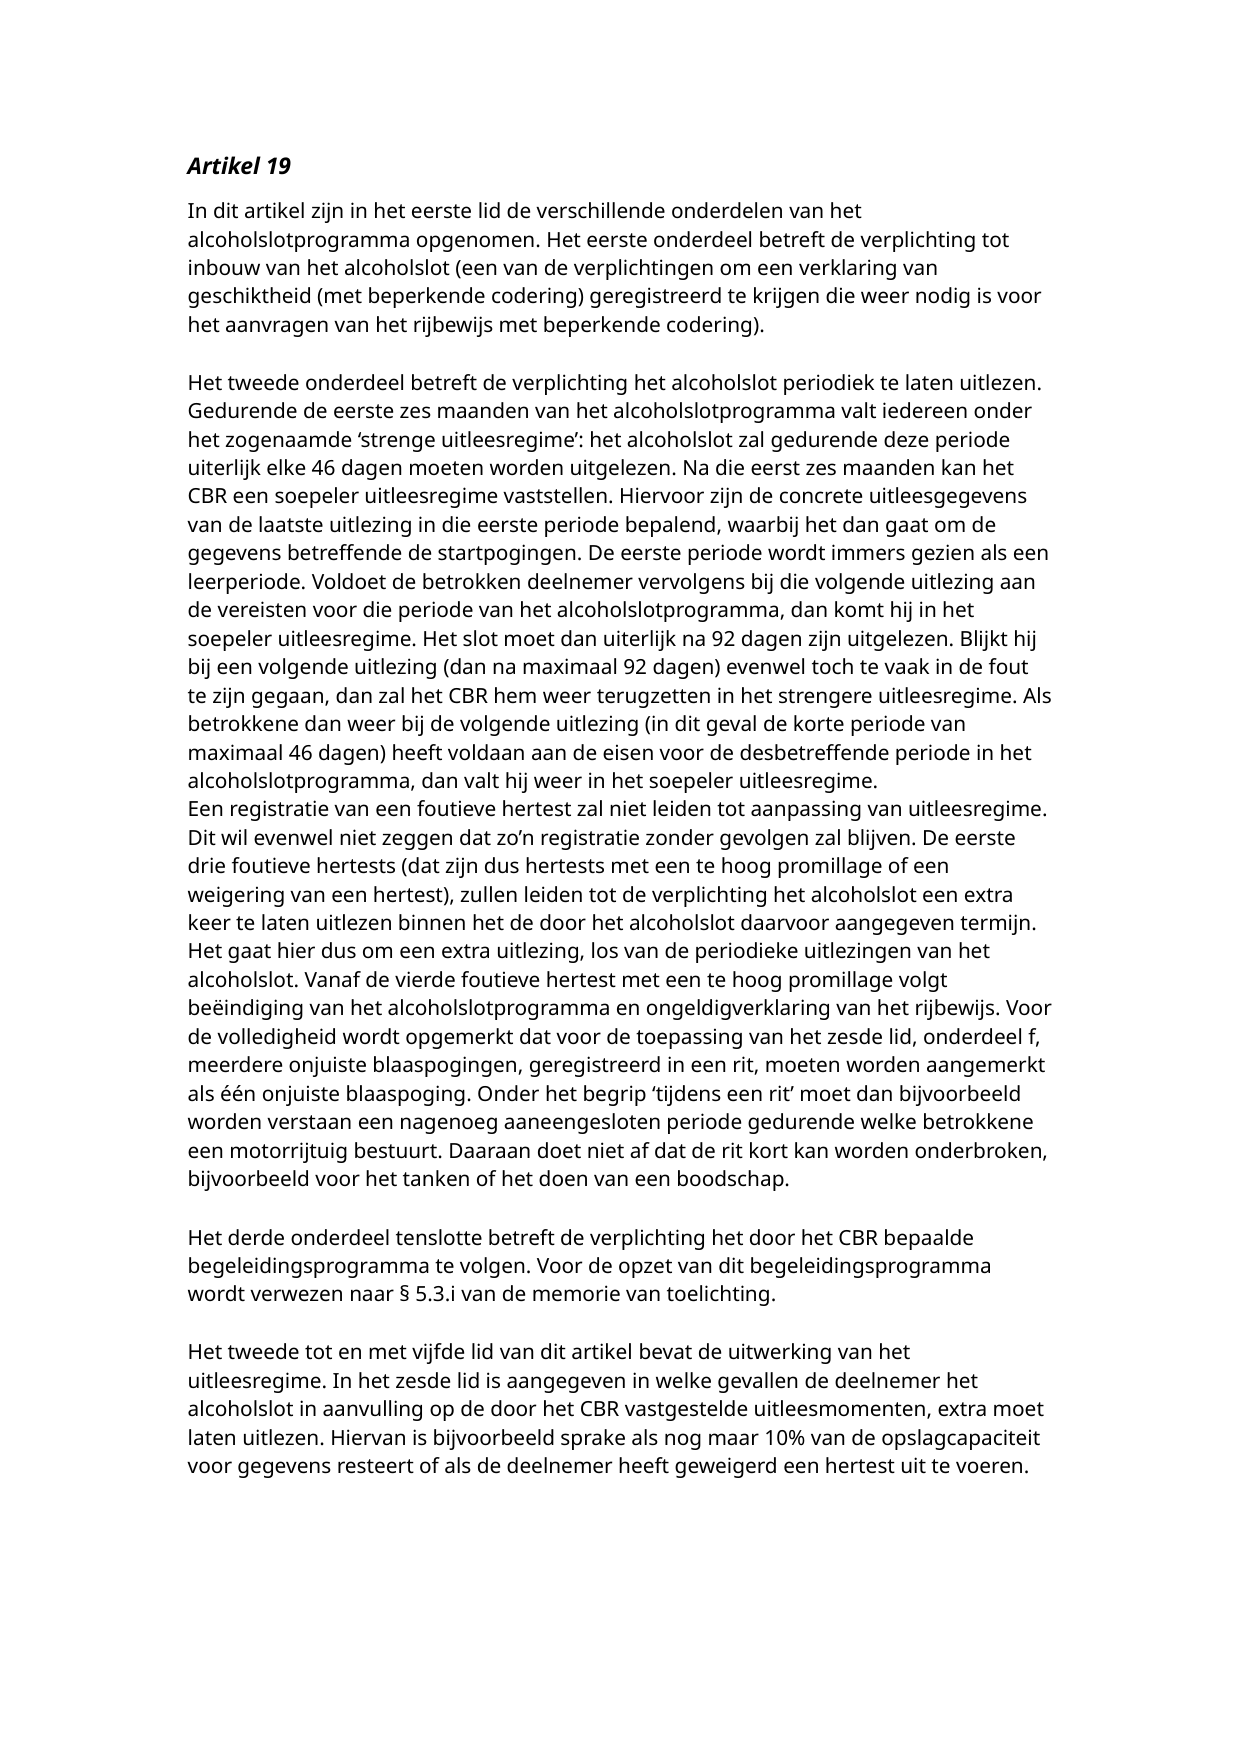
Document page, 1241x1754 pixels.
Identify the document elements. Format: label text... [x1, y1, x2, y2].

text In dit artikel zijn in het eerste lid de verschillende onderdelen van het alcoholslotprogramma opgenomen. Het eerste onderdeel betreft de verplichting tot inbouw van het alcoholslot (een van de verplichtingen om een verklaring van geschiktheid (met beperkende codering) geregistreerd te krijgen die weer nodig is voor het aanvragen van het rijbewijs met beperkende codering). [187, 196, 1053, 338]
text Het tweede tot en met vijfde lid van dit artikel bevat de uitwerking van het uitleesregime. In het zesde lid is aangegeven in welke gevallen de deelnemer het alcoholslot in aanvulling op de door het CBR vastgestelde uitleesmomenten, extra moet laten uitlezen. Hiervan is bijvoorbeeld sprake als nog maar 10% van de opslagcapaciteit voor gegevens resteert of als de deelnemer heeft geweigerd een hertest uit te voeren. [187, 1337, 1053, 1479]
text Een registratie van een foutieve hertest zal niet leiden tot aanpassing van uitleesregime. Dit wil evenwel niet zeggen dat zo’n registratie zonder gevolgen zal blijven. De eerste drie foutieve hertests (dat zijn dus hertests met een te hoog promillage of een weigering van een hertest), zullen leiden tot de verplichting het alcoholslot een extra keer te laten uitlezen binnen het de door het alcoholslot daarvoor aangegeven termijn. Het gaat hier dus om een extra uitlezing, los van de periodieke uitlezingen van het alcoholslot. Vanaf de vierde foutieve hertest met een te hoog promillage volgt beëindiging van het alcoholslotprogramma en ongeldigverklaring van het rijbewijs. Voor de volledigheid wordt opgemerkt dat voor de toepassing van het zesde lid, onderdeel f, meerdere onjuiste blaaspogingen, geregistreerd in een rit, moeten worden aangemerkt als één onjuiste blaaspoging. Onder het begrip ‘tijdens een rit’ moet dan bijvoorbeeld worden verstaan een nagenoeg aaneengesloten periode gedurende welke betrokkene een motorrijtuig bestuurt. Daaraan doet niet af dat de rit kort kan worden onderbroken, bijvoorbeeld voor het tanken of het doen van een boodschap. [187, 794, 1053, 1193]
text Het derde onderdeel tenslotte betreft de verplichting het door het CBR bepaalde begeleidingsprogramma te volgen. Voor de opzet van dit begeleidingsprogramma wordt verwezen naar § 5.3.i van de memorie van toelichting. [187, 1223, 1053, 1308]
subtitle Artikel 19 [187, 150, 1053, 181]
text Het tweede onderdeel betreft de verplichting het alcoholslot periodiek te laten uitlezen. Gedurende de eerste zes maanden van het alcoholslotprogramma valt iedereen onder het zogenaamde ‘strenge uitleesregime’: het alcoholslot zal gedurende deze periode uiterlijk elke 46 dagen moeten worden uitgelezen. Na die eerst zes maanden kan het CBR een soepeler uitleesregime vaststellen. Hiervoor zijn de concrete uitleesgegevens van de laatste uitlezing in die eerste periode bepalend, waarbij het dan gaat om de gegevens betreffende de startpogingen. De eerste periode wordt immers gezien als een leerperiode. Voldoet de betrokken deelnemer vervolgens bij die volgende uitlezing aan de vereisten voor die periode van het alcoholslotprogramma, dan komt hij in het soepeler uitleesregime. Het slot moet dan uiterlijk na 92 dagen zijn uitgelezen. Blijkt hij bij een volgende uitlezing (dan na maximaal 92 dagen) evenwel toch te vaak in de fout te zijn gegaan, dan zal het CBR hem weer terugzetten in het strengere uitleesregime. Als betrokkene dan weer bij de volgende uitlezing (in dit geval de korte periode van maximaal 46 dagen) heeft voldaan aan de eisen voor de desbetreffende periode in het alcoholslotprogramma, dan valt hij weer in het soepeler uitleesregime. [187, 368, 1053, 794]
